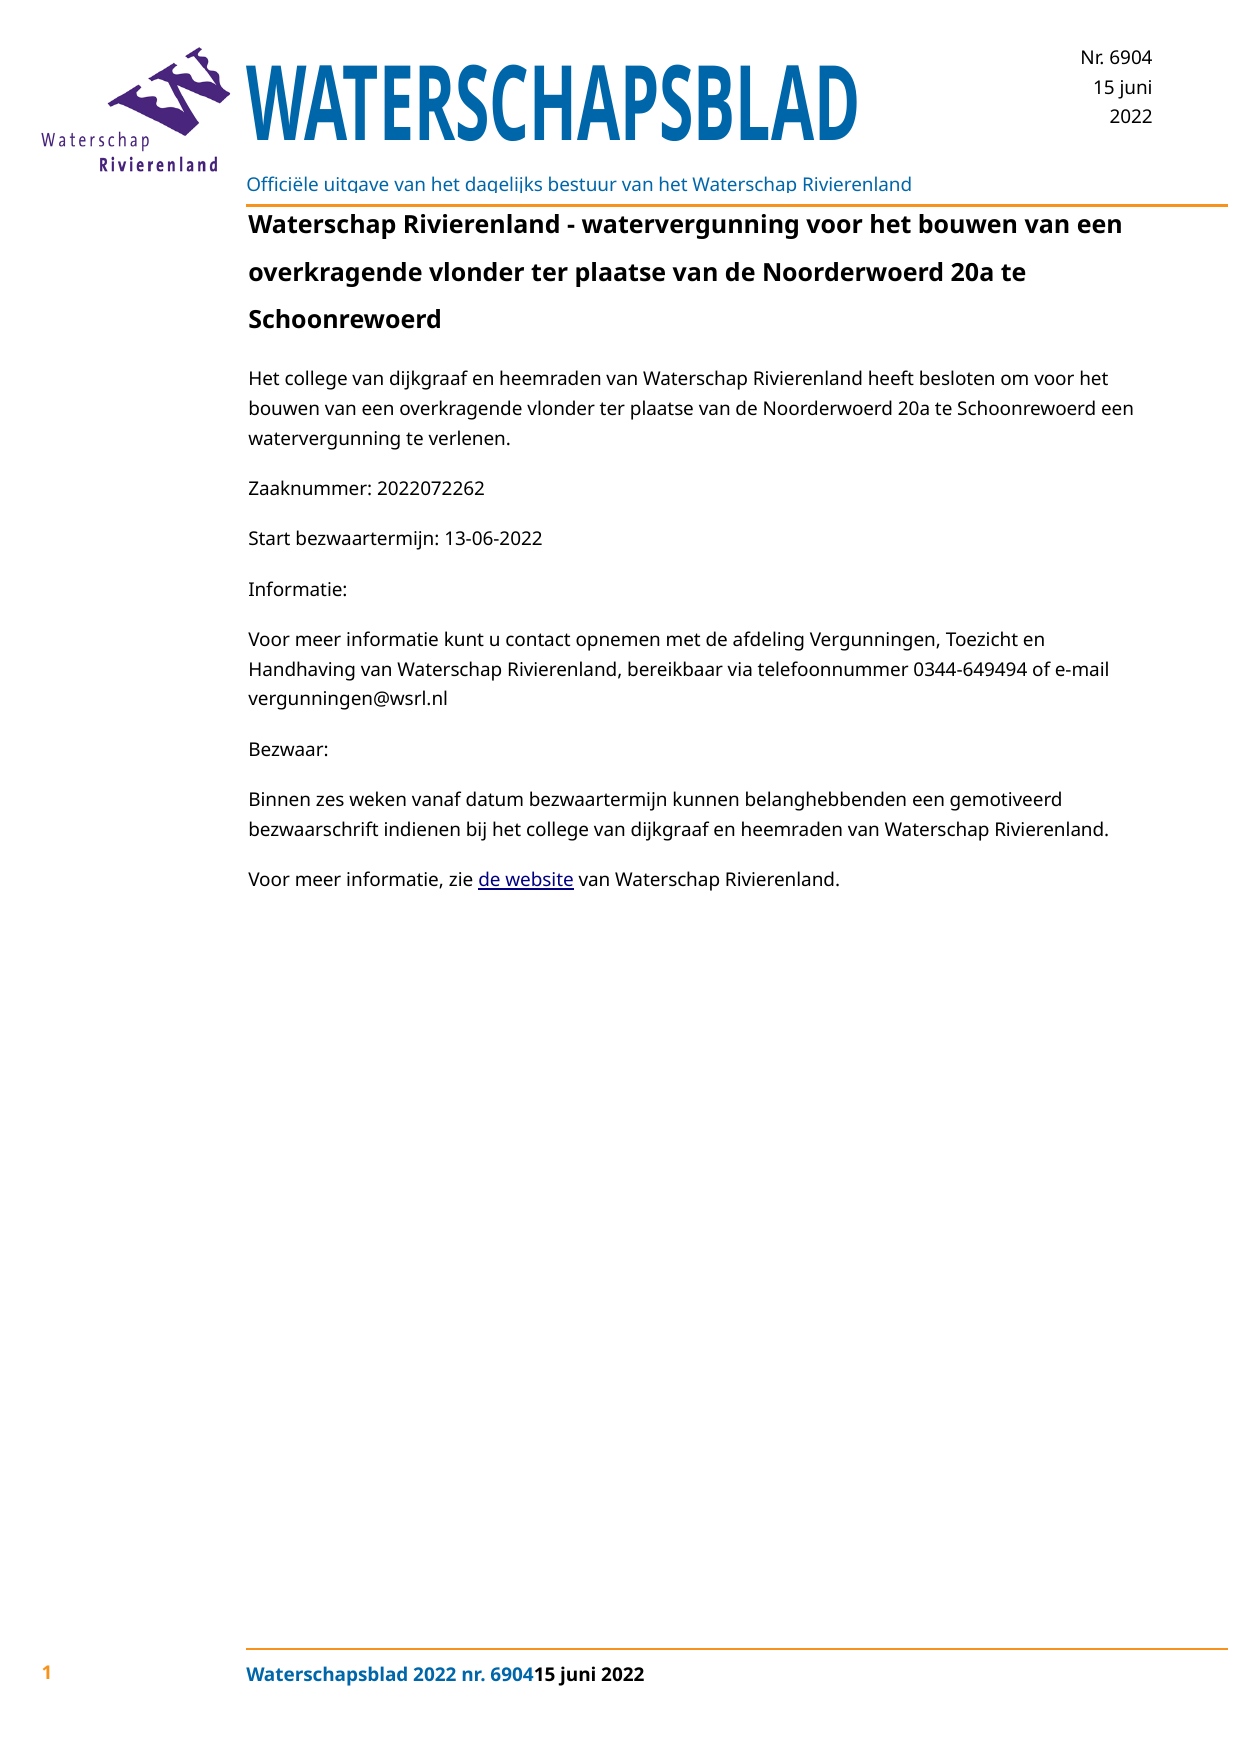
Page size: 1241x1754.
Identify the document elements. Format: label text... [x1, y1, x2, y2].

text Waterschap Rivierenland - watervergunning voor het bouwen van een overkragende vlonder ter plaatse van de Noorderwoerd 20a te Schoonrewoerd [248, 207, 1152, 336]
text Het college van dijkgraaf en heemraden van Waterschap Rivierenland heeft besloten om voor het bouwen van een overkragende vlonder ter plaatse van de Noorderwoerd 20a te Schoonrewoerd een watervergunning te verlenen. [248, 366, 1152, 450]
text Zaaknummer: 2022072262 [248, 475, 1152, 501]
text Voor meer informatie, zie de website van Waterschap Rivierenland. [248, 866, 1152, 892]
picture [41, 47, 231, 172]
text Binnen zes weken vanaf datum bezwaartermijn kunnen belanghebbenden een gemotiveerd bezwaarschrift indienen bij het college van dijkgraaf en heemraden van Waterschap Rivierenland. [248, 786, 1152, 842]
text Voor meer informatie kunt u contact opnemen met de afdeling Vergunningen, Toezicht en Handhaving van Waterschap Rivierenland, bereikbaar via telefoonnummer 0344-649494 of e-mail vergunningen@wsrl.nl [248, 626, 1152, 711]
text Bezwaar: [248, 736, 1152, 762]
text Start bezwaartermijn: 13-06-2022 [248, 526, 1152, 551]
text Informatie: [248, 576, 1152, 602]
